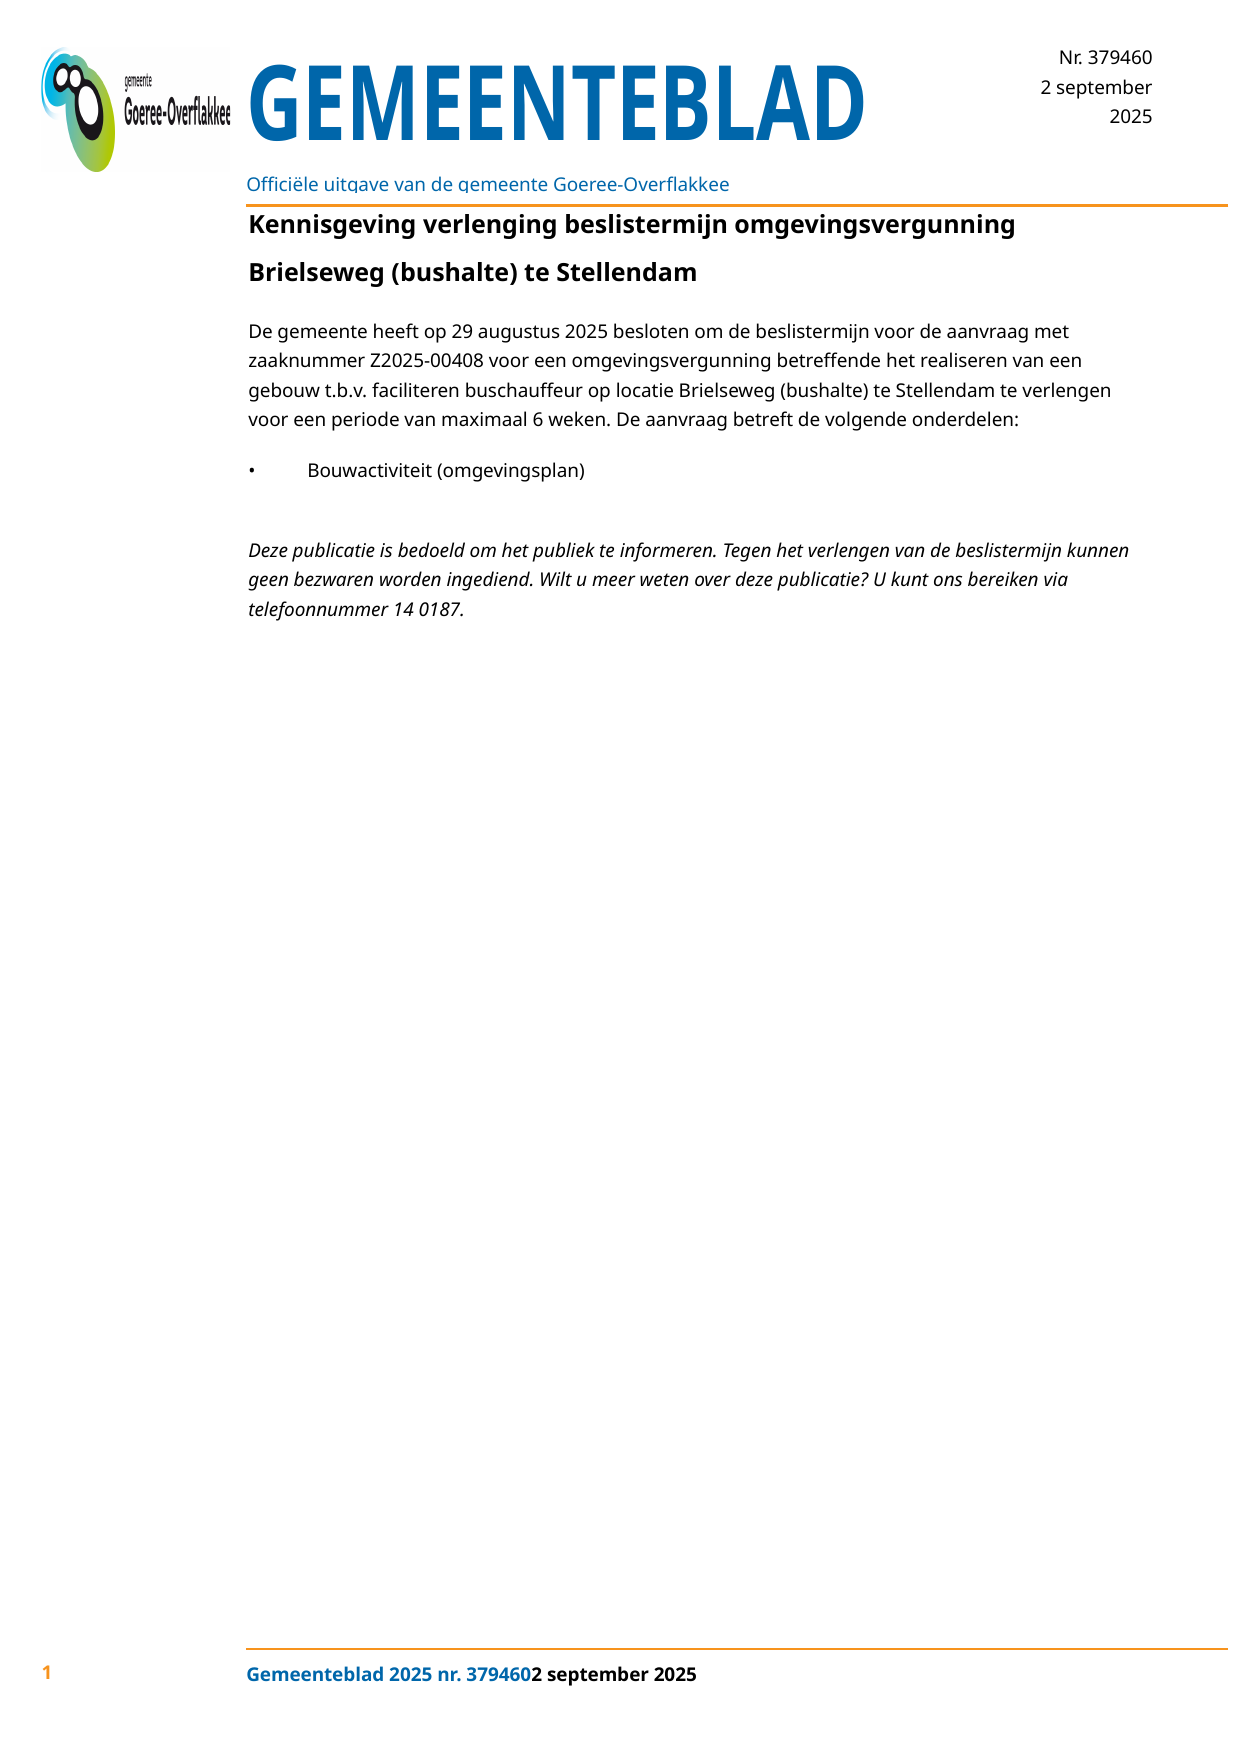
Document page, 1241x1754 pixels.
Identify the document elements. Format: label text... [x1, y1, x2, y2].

list Bouwactiviteit (omgevingsplan) [248, 457, 1152, 483]
picture [41, 47, 231, 172]
text De gemeente heeft op 29 augustus 2025 besloten om de beslistermijn voor de aanvraag met zaaknummer Z2025-00408 voor een omgevingsvergunning betreffende het realiseren van een gebouw t.b.v. faciliteren buschauffeur op locatie Brielseweg (bushalte) te Stellendam te verlengen voor een periode van maximaal 6 weken. De aanvraag betreft de volgende onderdelen: [248, 318, 1152, 432]
text Deze publicatie is bedoeld om het publiek te informeren. Tegen het verlengen van de beslistermijn kunnen geen bezwaren worden ingediend. Wilt u meer weten over deze publicatie? U kunt ons bereiken via telefoonnummer 14 0187. [248, 537, 1152, 622]
text Kennisgeving verlenging beslistermijn omgevingsvergunning Brielseweg (bushalte) te Stellendam [248, 207, 1152, 288]
